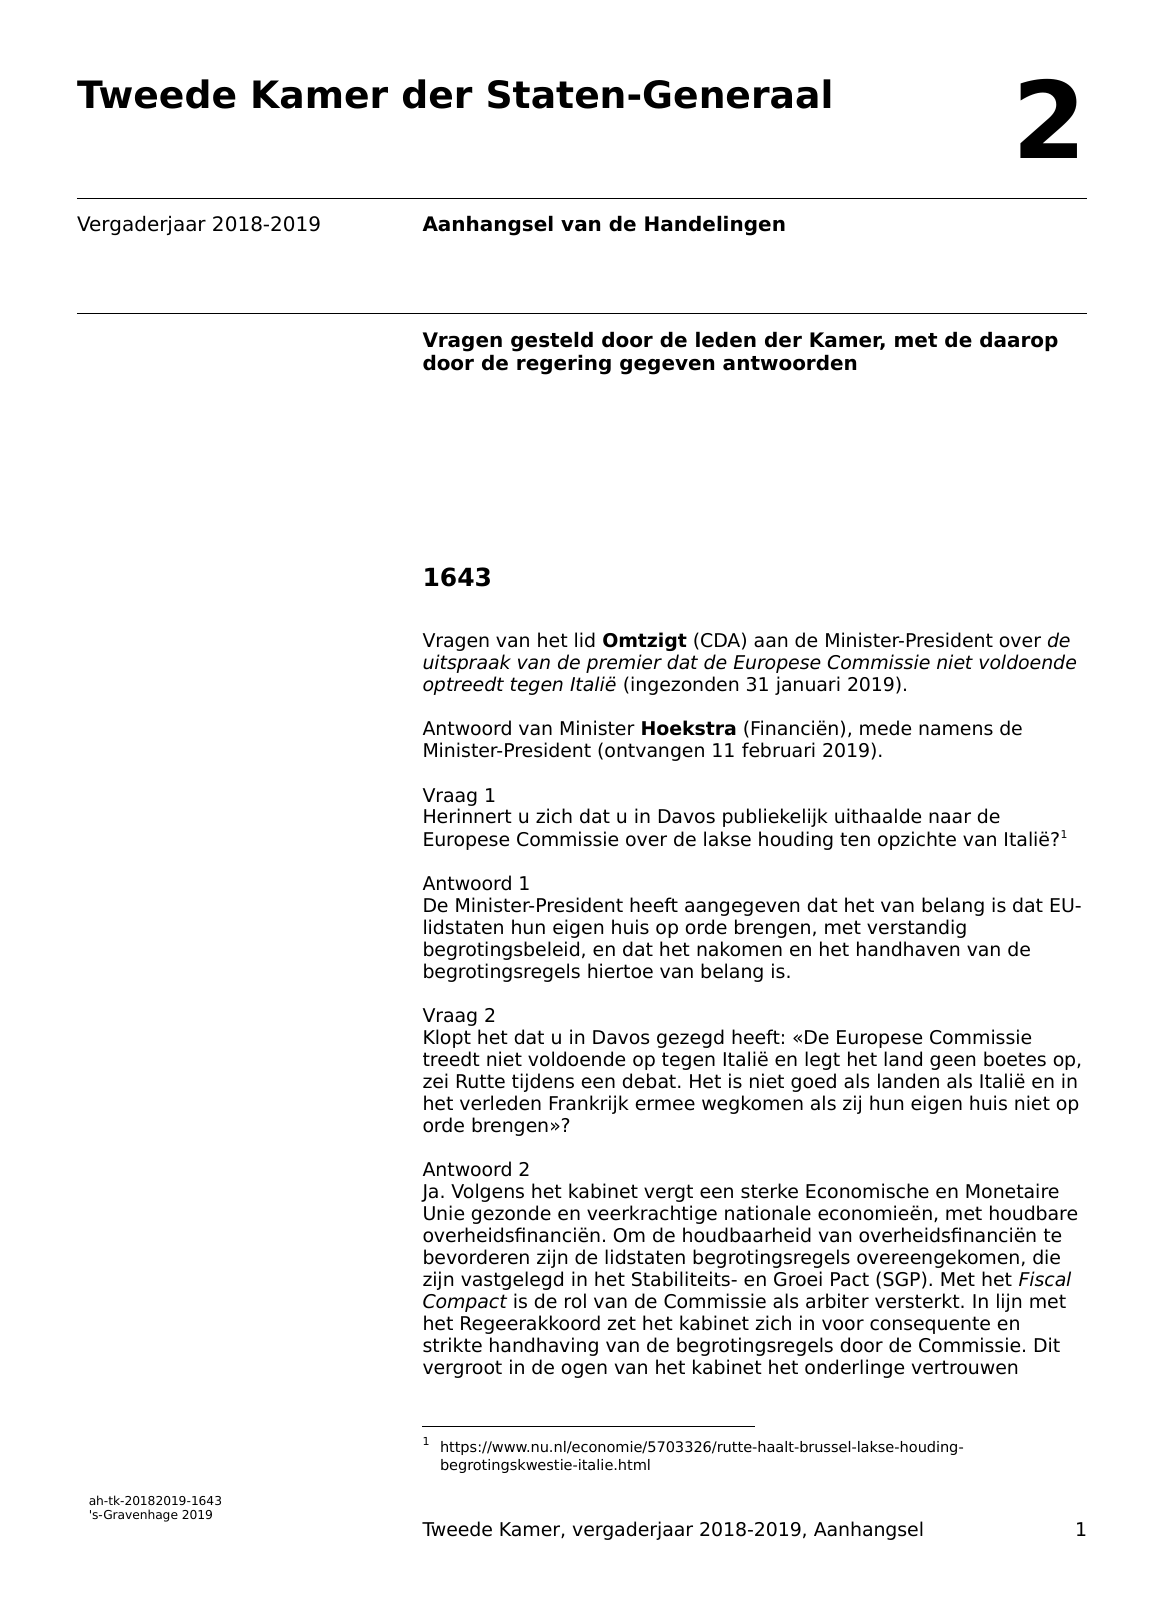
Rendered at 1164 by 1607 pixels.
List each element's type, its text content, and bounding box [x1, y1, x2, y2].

text De Minister-President heeft aangegeven dat het van belang is dat EU-lidstaten hun eigen huis op orde brengen, met verstandig begrotingsbeleid, en dat het nakomen en het handhaven van de begrotingsregels hiertoe van belang is. [422, 894, 1087, 982]
text Antwoord van Minister Hoekstra (Financiën), mede namens de Minister-President (ontvangen 11 februari 2019). [422, 718, 1087, 762]
text Vragen van het lid Omtzigt (CDA) aan de Minister-President over de uitspraak van de premier dat de Europese Commissie niet voldoende optreedt tegen Italië (ingezonden 31 januari 2019). [422, 630, 1087, 696]
text 1643 [422, 563, 1087, 592]
table_header 2 [886, 59, 1087, 198]
text Klopt het dat u in Davos gezegd heeft: «De Europese Commissie treedt niet voldoende op tegen Italië en legt het land geen boetes op, zei Rutte tijdens een debat. Het is niet goed als landen als Italië en in het verleden Frankrijk ermee wegkomen als zij hun eigen huis niet op orde brengen»? [422, 1027, 1087, 1137]
text Vraag 2 [422, 1005, 1087, 1027]
table_cell Aanhangsel van de Handelingen [422, 199, 1087, 313]
text Antwoord 1 [422, 873, 1087, 894]
text Antwoord 2 [422, 1159, 1087, 1181]
text Ja. Volgens het kabinet vergt een sterke Economische en Monetaire Unie gezonde en veerkrachtige nationale economieën, met houdbare overheidsfinanciën. Om de houdbaarheid van overheidsfinanciën te bevorderen zijn de lidstaten begrotingsregels overeengekomen, die zijn vastgelegd in het Stabiliteits- en Groei Pact (SGP). Met het Fiscal Compact is de rol van de Commissie als arbiter versterkt. In lijn met het Regeerakkoord zet het kabinet zich in voor consequente en strikte handhaving van de begrotingsregels door de Commissie. Dit vergroot in de ogen van het kabinet het onderlinge vertrouwen [422, 1181, 1087, 1378]
text https://www.nu.nl/economie/5703326/rutte-haalt-brussel-lakse-houding-begrotingskwestie-italie.html [422, 1435, 1087, 1474]
text ah-tk-20182019-1643 [88, 1494, 323, 1508]
table_cell Vragen gesteld door de leden der Kamer, met de daarop door de regering gegeven antwoorden [422, 314, 1087, 375]
text 's-Gravenhage 2019 [88, 1508, 323, 1522]
text Herinnert u zich dat u in Davos publiekelijk uithaalde naar de Europese Commissie over de lakse houding ten opzichte van Italië? [422, 806, 1087, 850]
table_header Tweede Kamer der Staten-Generaal [77, 59, 886, 198]
text Vraag 1 [422, 784, 1087, 806]
table_cell Vergaderjaar 2018-2019 [77, 199, 422, 313]
table_cell [77, 314, 422, 375]
